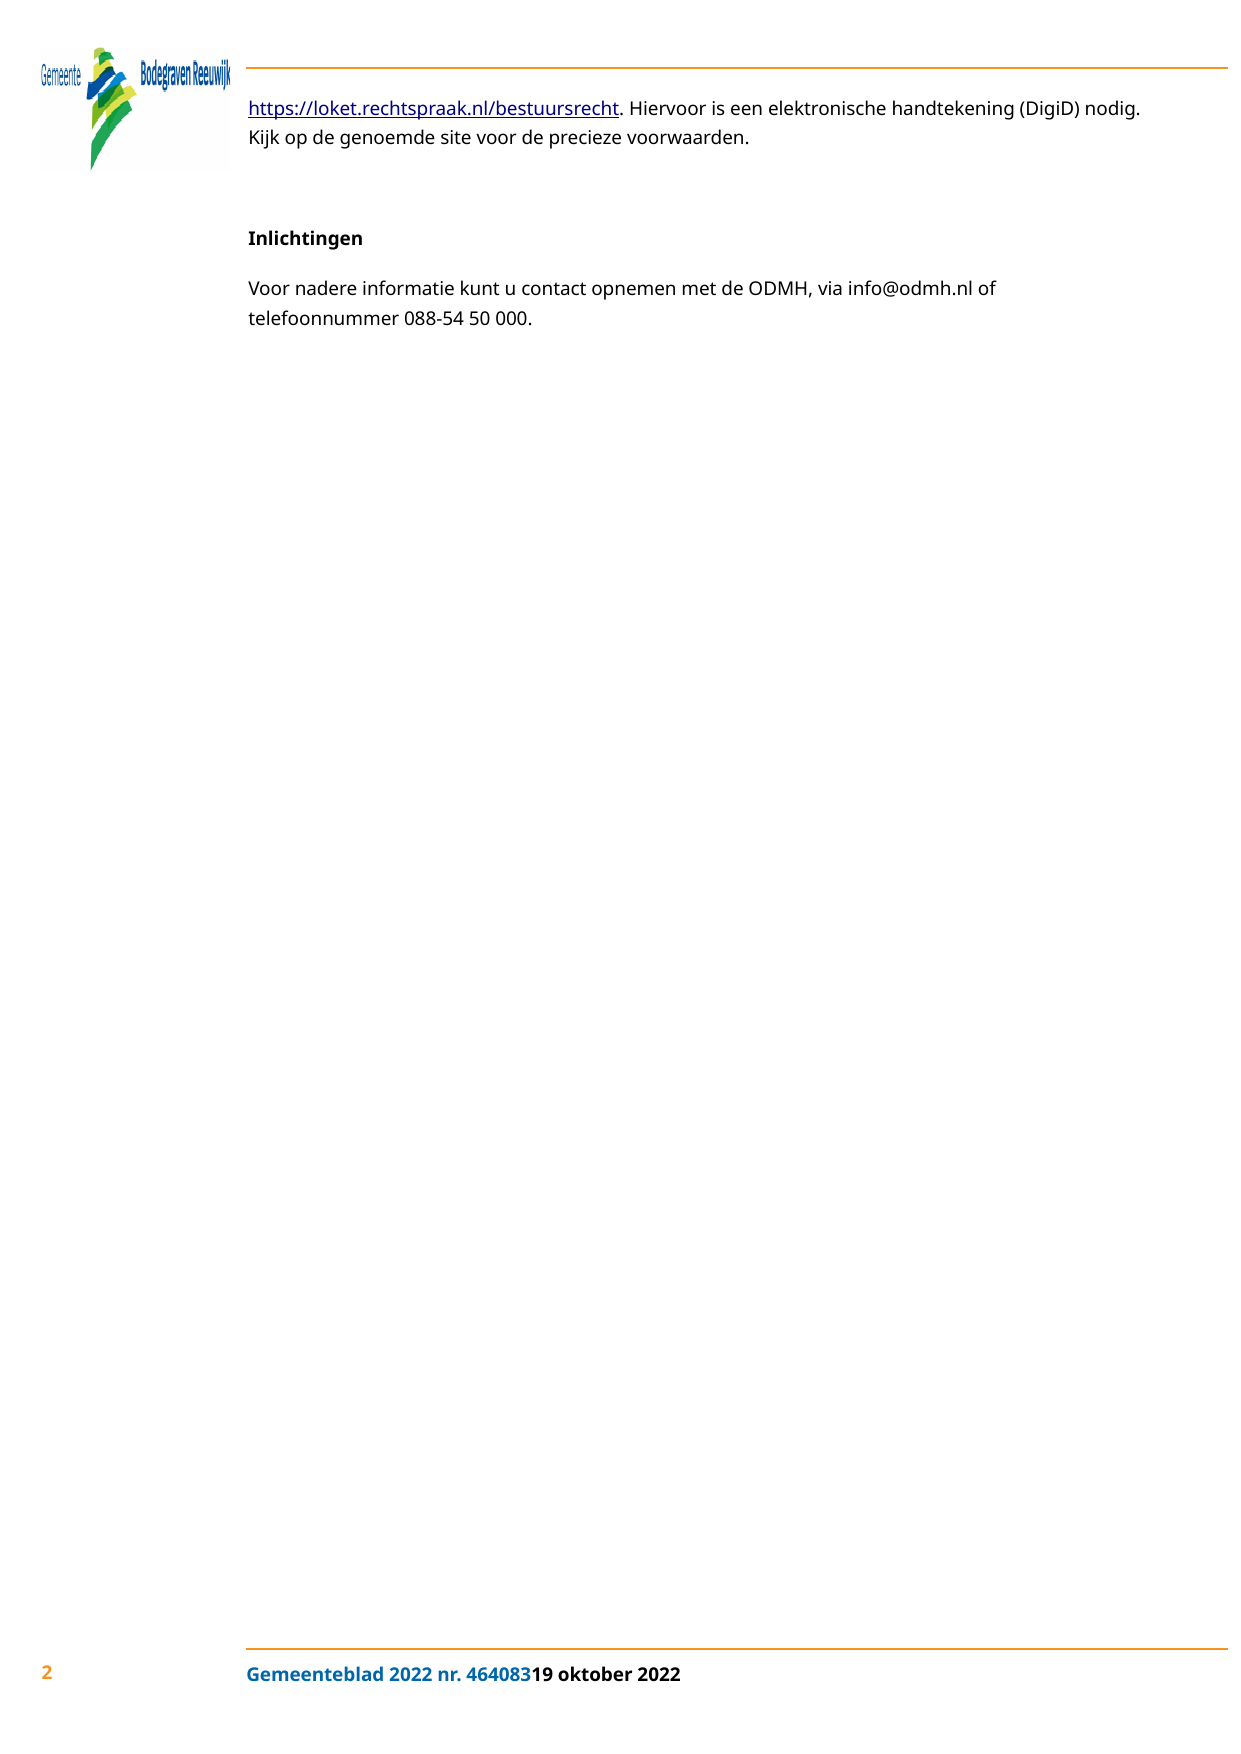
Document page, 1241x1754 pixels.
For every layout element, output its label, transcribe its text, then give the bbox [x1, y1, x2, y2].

text https://loket.rechtspraak.nl/bestuursrecht. Hiervoor is een elektronische handtekening (DigiD) nodig. Kijk op de genoemde site voor de precieze voorwaarden. [248, 95, 1152, 150]
text Voor nadere informatie kunt u contact opnemen met de ODMH, via info@odmh.nl of telefoonnummer 088-54 50 000. [248, 276, 1152, 331]
text Inlichtingen [248, 225, 1152, 251]
picture [41, 47, 231, 172]
